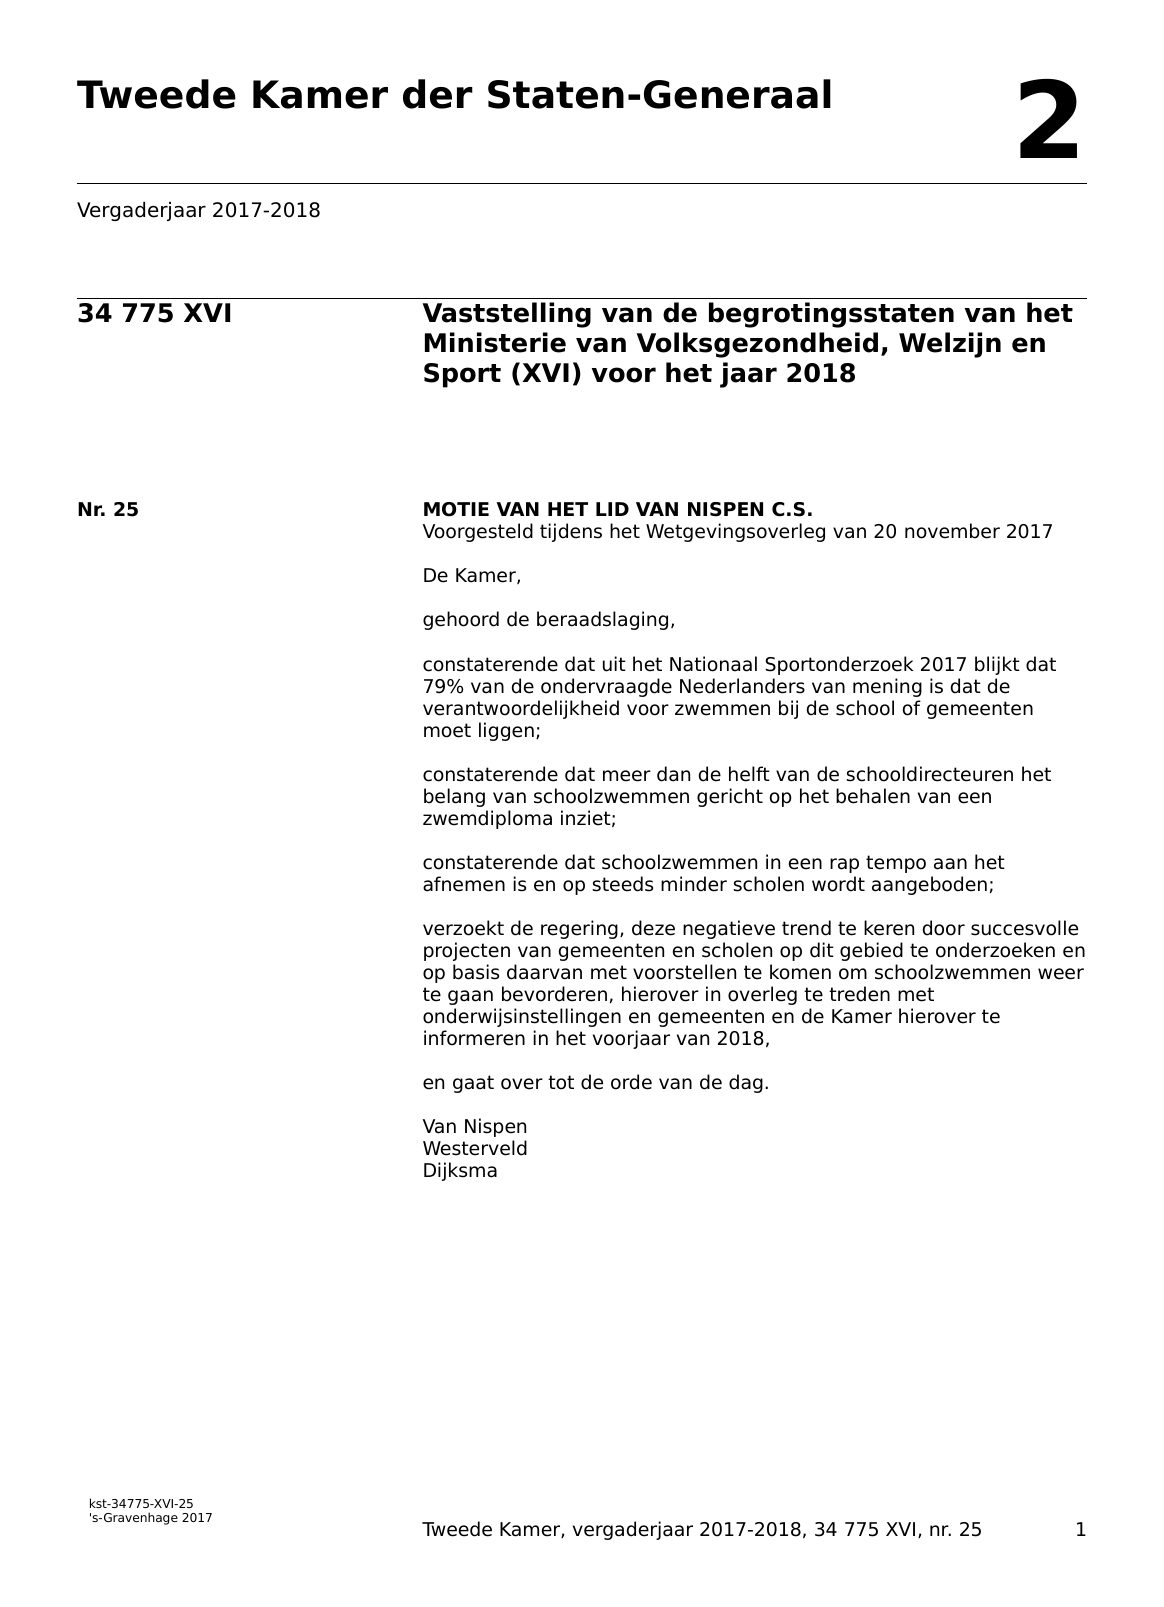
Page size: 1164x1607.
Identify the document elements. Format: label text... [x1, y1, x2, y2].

text Van Nispen [422, 1116, 1087, 1138]
table_header 2 [886, 59, 1087, 183]
text De Kamer, [422, 565, 1087, 587]
text Westerveld [422, 1138, 1087, 1160]
text kst-34775-XVI-25 [88, 1497, 323, 1511]
table_header Tweede Kamer der Staten-Generaal [77, 59, 886, 183]
text constaterende dat meer dan de helft van de schooldirecteuren het belang van schoolzwemmen gericht op het behalen van een zwemdiploma inziet; [422, 764, 1087, 829]
text gehoord de beraadslaging, [422, 609, 1087, 631]
subtitle Nr. 25 MOTIE VAN HET LID VAN NISPEN C.S. [77, 499, 1087, 521]
text Voorgesteld tijdens het Wetgevingsoverleg van 20 november 2017 [422, 521, 1087, 543]
text verzoekt de regering, deze negatieve trend te keren door succesvolle projecten van gemeenten en scholen op dit gebied te onderzoeken en op basis daarvan met voorstellen te komen om schoolzwemmen weer te gaan bevorderen, hierover in overleg te treden met onderwijsinstellingen en gemeenten en de Kamer hierover te informeren in het voorjaar van 2018, [422, 918, 1087, 1050]
text Dijksma [422, 1160, 1087, 1182]
text constaterende dat schoolzwemmen in een rap tempo aan het afnemen is en op steeds minder scholen wordt aangeboden; [422, 852, 1087, 896]
text constaterende dat uit het Nationaal Sportonderzoek 2017 blijkt dat 79% van de ondervraagde Nederlanders van mening is dat de verantwoordelijkheid voor zwemmen bij de school of gemeenten moet liggen; [422, 653, 1087, 741]
text 's-Gravenhage 2017 [88, 1511, 323, 1525]
subtitle 34 775 XVI Vaststelling van de begrotingsstaten van het Ministerie van Volksgezondheid, Welzijn en Sport (XVI) voor het jaar 2018 [77, 299, 1087, 388]
text en gaat over tot de orde van de dag. [422, 1072, 1087, 1094]
table_cell Vergaderjaar 2017-2018 [77, 184, 1087, 298]
